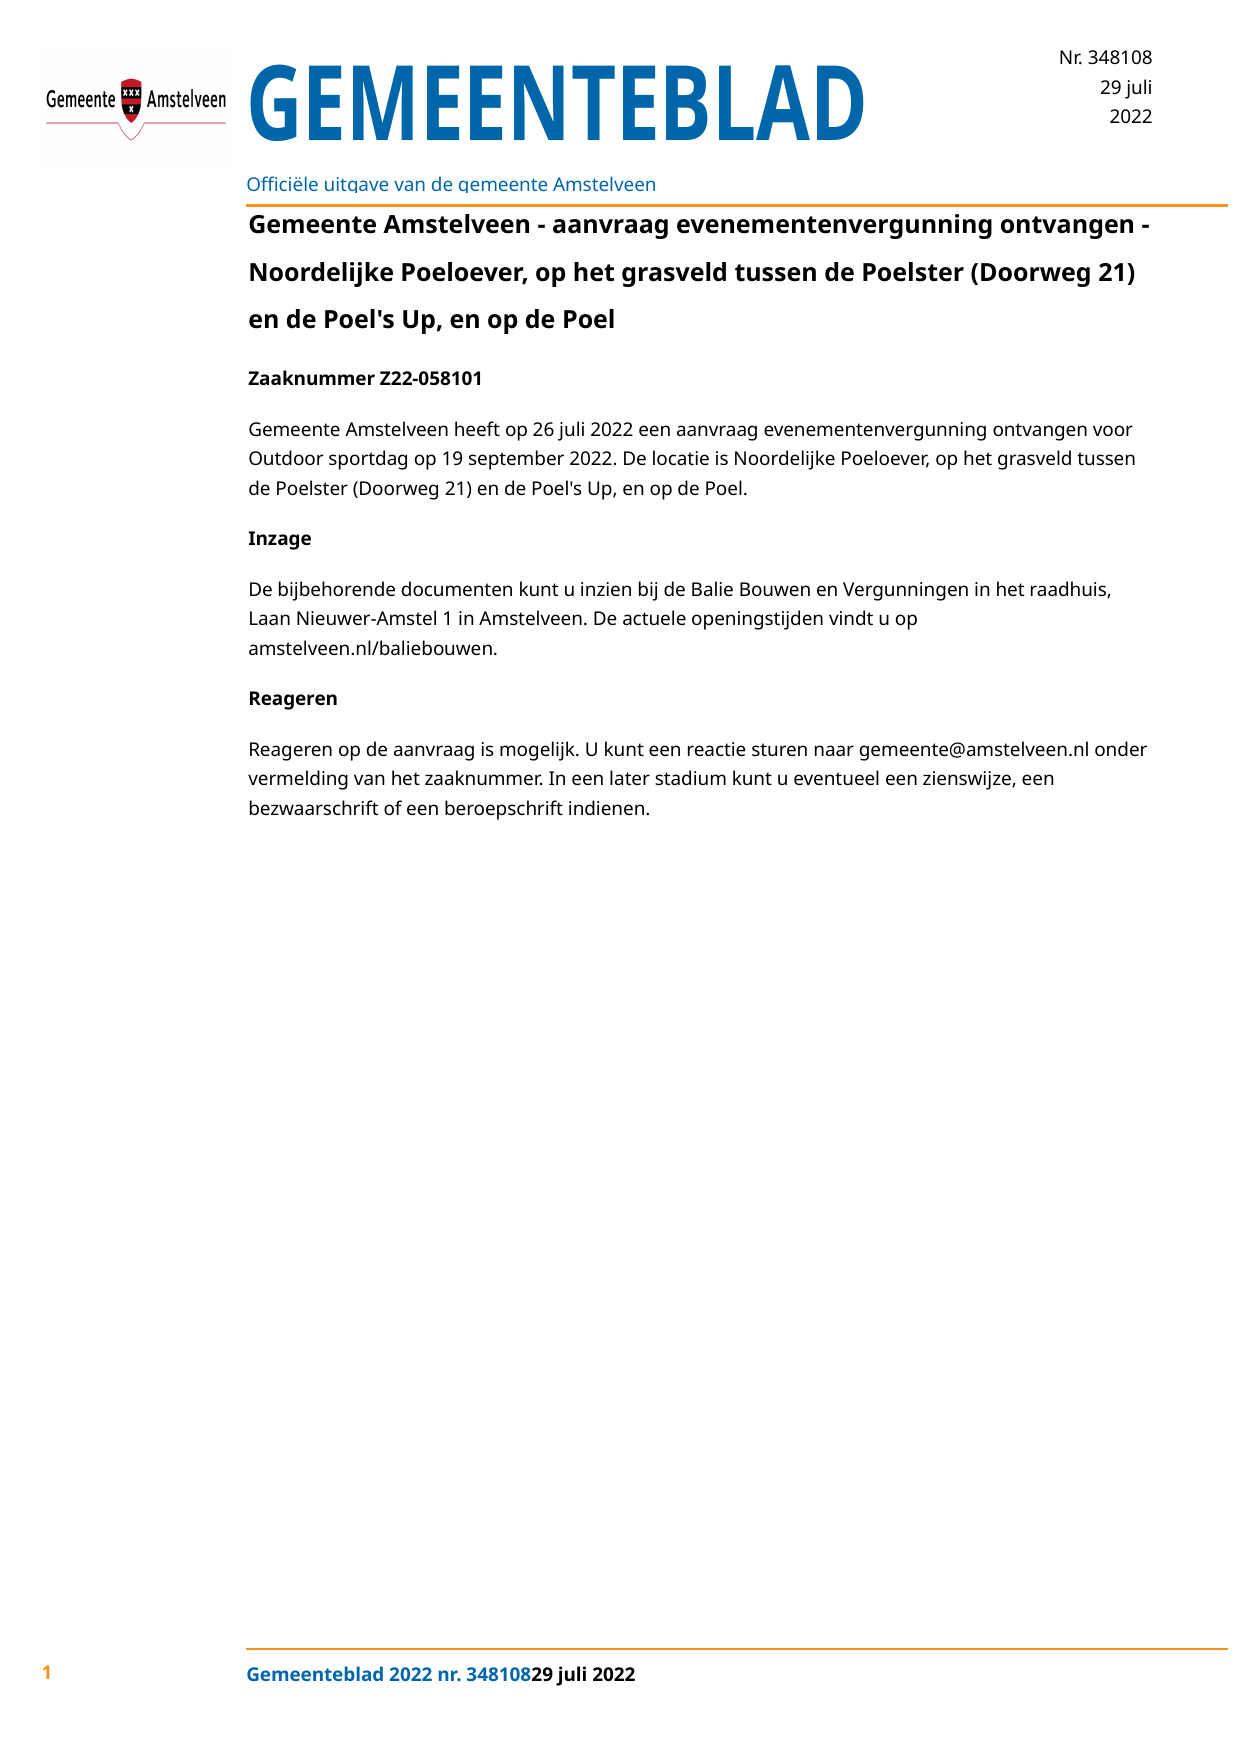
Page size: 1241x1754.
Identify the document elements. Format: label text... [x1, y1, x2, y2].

text Zaaknummer Z22-058101 [248, 366, 1152, 391]
text Gemeente Amstelveen - aanvraag evenementenvergunning ontvangen - Noordelijke Poeloever, op het grasveld tussen de Poelster (Doorweg 21) en de Poel's Up, en op de Poel [248, 207, 1152, 336]
text Reageren [248, 686, 1152, 711]
text Inzage [248, 526, 1152, 551]
text De bijbehorende documenten kunt u inzien bij de Balie Bouwen en Vergunningen in het raadhuis, Laan Nieuwer-Amstel 1 in Amstelveen. De actuele openingstijden vindt u op amstelveen.nl/baliebouwen. [248, 576, 1152, 661]
text Gemeente Amstelveen heeft op 26 juli 2022 een aanvraag evenementenvergunning ontvangen voor Outdoor sportdag op 19 september 2022. De locatie is Noordelijke Poeloever, op het grasveld tussen de Poelster (Doorweg 21) en de Poel's Up, en op de Poel. [248, 416, 1152, 501]
picture [41, 47, 231, 172]
text Reageren op de aanvraag is mogelijk. U kunt een reactie sturen naar gemeente@amstelveen.nl onder vermelding van het zaaknummer. In een later stadium kunt u eventueel een zienswijze, een bezwaarschrift of een beroepschrift indienen. [248, 736, 1152, 821]
